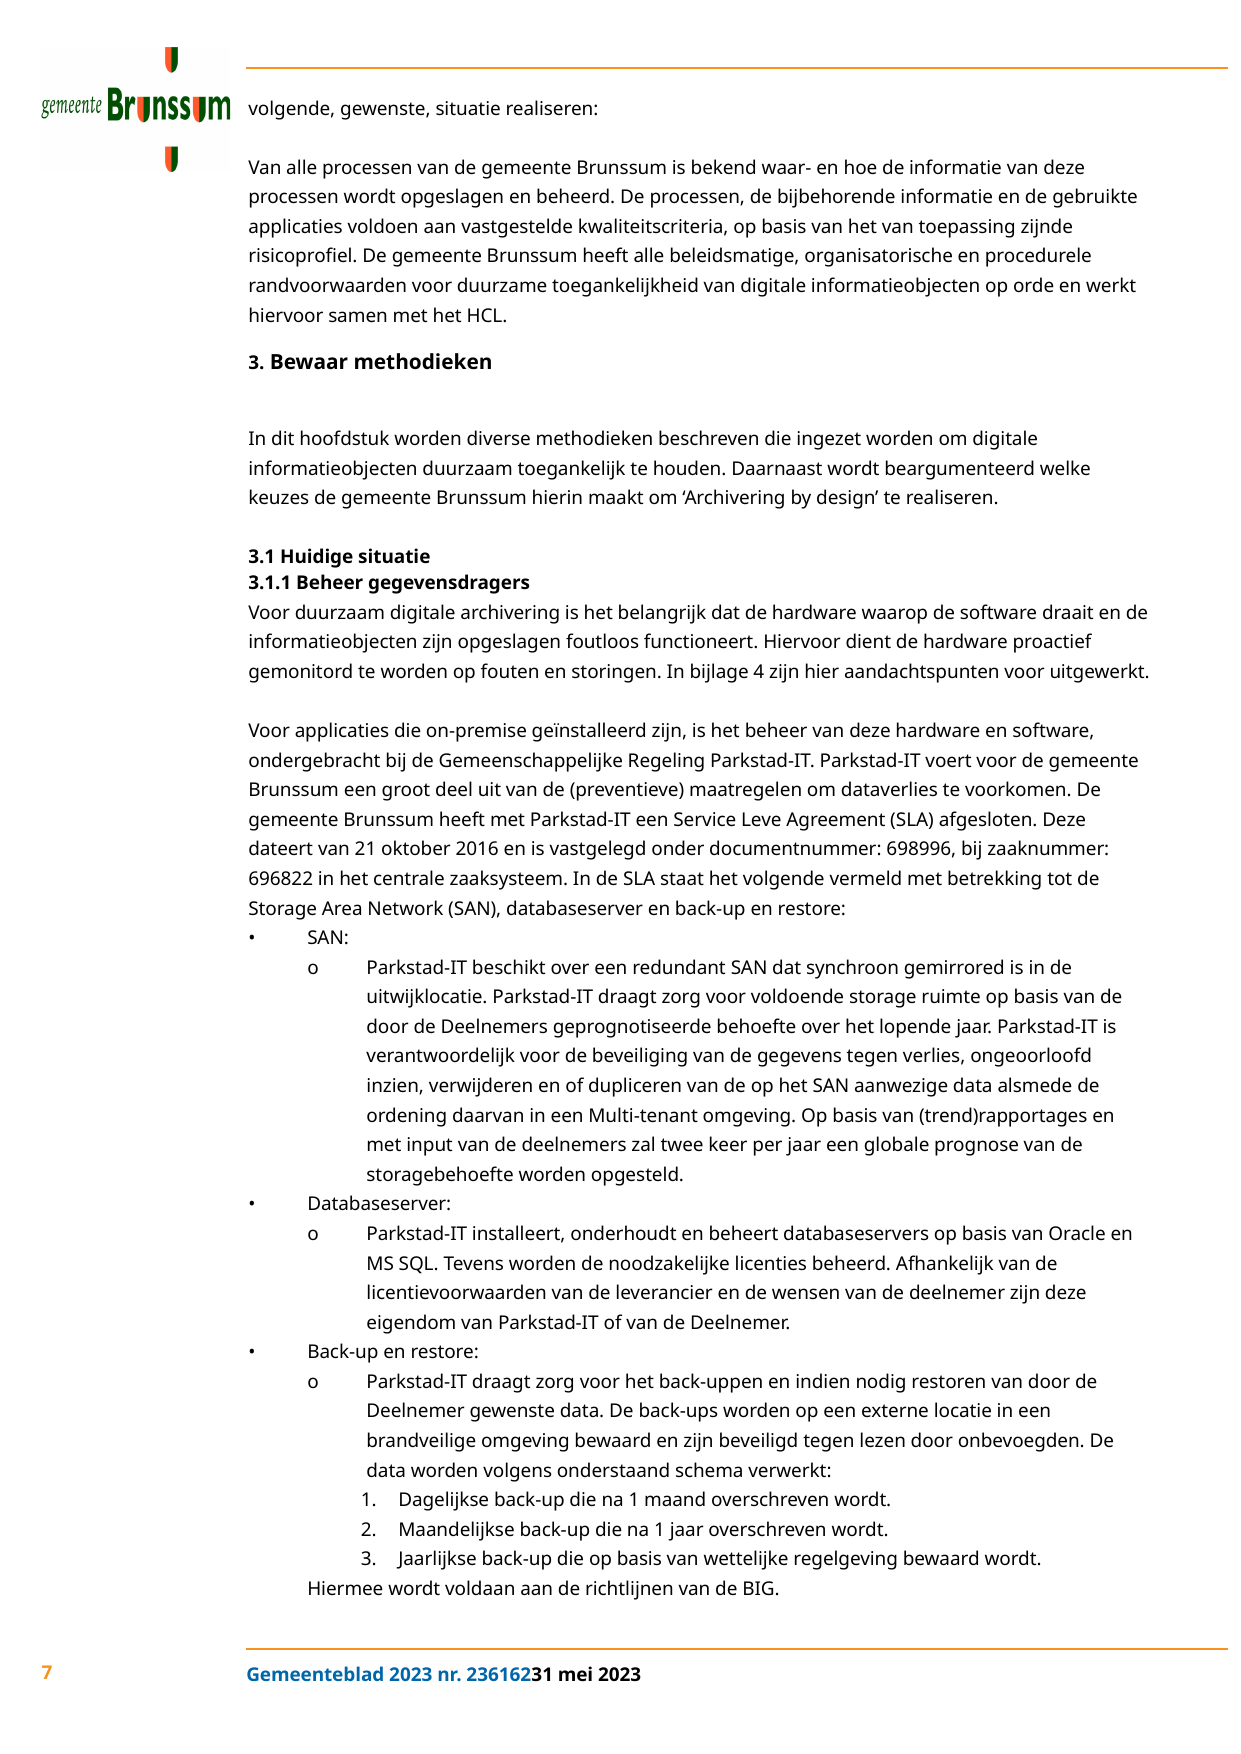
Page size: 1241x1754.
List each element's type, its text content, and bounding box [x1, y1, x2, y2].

text 3. Bewaar methodieken [248, 347, 1152, 376]
list Back-up en restore: [248, 1338, 1152, 1364]
list SAN: [248, 924, 1152, 950]
list Databaseserver: [248, 1191, 1152, 1216]
text 3.1 Huidige situatie [248, 543, 1152, 569]
list Parkstad-IT installeert, onderhoudt en beheert databaseservers op basis van Oracle en MS SQL. Tevens worden de noodzakelijke licenties beheerd. Afhankelijk van de licentievoorwaarden van de leverancier en de wensen van de deelnemer zijn deze eigendom van Parkstad-IT of van de Deelnemer. [307, 1220, 1152, 1334]
list Parkstad-IT beschikt over een redundant SAN dat synchroon gemirrored is in de uitwijklocatie. Parkstad-IT draagt zorg voor voldoende storage ruimte op basis van de door de Deelnemers geprognotiseerde behoefte over het lopende jaar. Parkstad-IT is verantwoordelijk voor de beveiliging van de gegevens tegen verlies, ongeoorloofd inzien, verwijderen en of dupliceren van de op het SAN aanwezige data alsmede de ordening daarvan in een Multi-tenant omgeving. Op basis van (trend)rapportages en met input van de deelnemers zal twee keer per jaar een globale prognose van de storagebehoefte worden opgesteld. [307, 954, 1152, 1187]
text Voor duurzaam digitale archivering is het belangrijk dat de hardware waarop de software draait en de informatieobjecten zijn opgeslagen foutloos functioneert. Hiervoor dient de hardware proactief gemonitord te worden op fouten en storingen. In bijlage 4 zijn hier aandachtspunten voor uitgewerkt. [248, 599, 1152, 684]
list Maandelijkse back-up die na 1 jaar overschreven wordt. [361, 1516, 1152, 1542]
text Voor applicaties die on-premise geïnstalleerd zijn, is het beheer van deze hardware en software, ondergebracht bij de Gemeenschappelijke Regeling Parkstad-IT. Parkstad-IT voert voor de gemeente Brunssum een groot deel uit van de (preventieve) maatregelen om dataverlies te voorkomen. De gemeente Brunssum heeft met Parkstad-IT een Service Leve Agreement (SLA) afgesloten. Deze dateert van 21 oktober 2016 en is vastgelegd onder documentnummer: 698996, bij zaaknummer: 696822 in het centrale zaaksysteem. In de SLA staat het volgende vermeld met betrekking tot de Storage Area Network (SAN), databaseserver en back-up en restore: [248, 717, 1152, 920]
text In dit hoofdstuk worden diverse methodieken beschreven die ingezet worden om digitale informatieobjecten duurzaam toegankelijk te houden. Daarnaast wordt beargumenteerd welke keuzes de gemeente Brunssum hierin maakt om ‘Archivering by design’ te realiseren. [248, 425, 1152, 510]
text Van alle processen van de gemeente Brunssum is bekend waar- en hoe de informatie van deze processen wordt opgeslagen en beheerd. De processen, de bijbehorende informatie en de gebruikte applicaties voldoen aan vastgestelde kwaliteitscriteria, op basis van het van toepassing zijnde risicoprofiel. De gemeente Brunssum heeft alle beleidsmatige, organisatorische en procedurele randvoorwaarden voor duurzame toegankelijkheid van digitale informatieobjecten op orde en werkt hiervoor samen met het HCL. [248, 154, 1152, 328]
text volgende, gewenste, situatie realiseren: [248, 95, 1152, 121]
list Dagelijkse back-up die na 1 maand overschreven wordt. [361, 1486, 1152, 1512]
list Jaarlijkse back-up die op basis van wettelijke regelgeving bewaard wordt. [361, 1546, 1152, 1571]
list Parkstad-IT draagt zorg voor het back-uppen en indien nodig restoren van door de Deelnemer gewenste data. De back-ups worden op een externe locatie in een brandveilige omgeving bewaard en zijn beveiligd tegen lezen door onbevoegden. De data worden volgens onderstaand schema verwerkt: [307, 1368, 1152, 1482]
list Hiermee wordt voldaan aan de richtlijnen van de BIG. [248, 1575, 1152, 1601]
text 3.1.1 Beheer gegevensdragers [248, 569, 1152, 595]
picture [41, 47, 231, 172]
